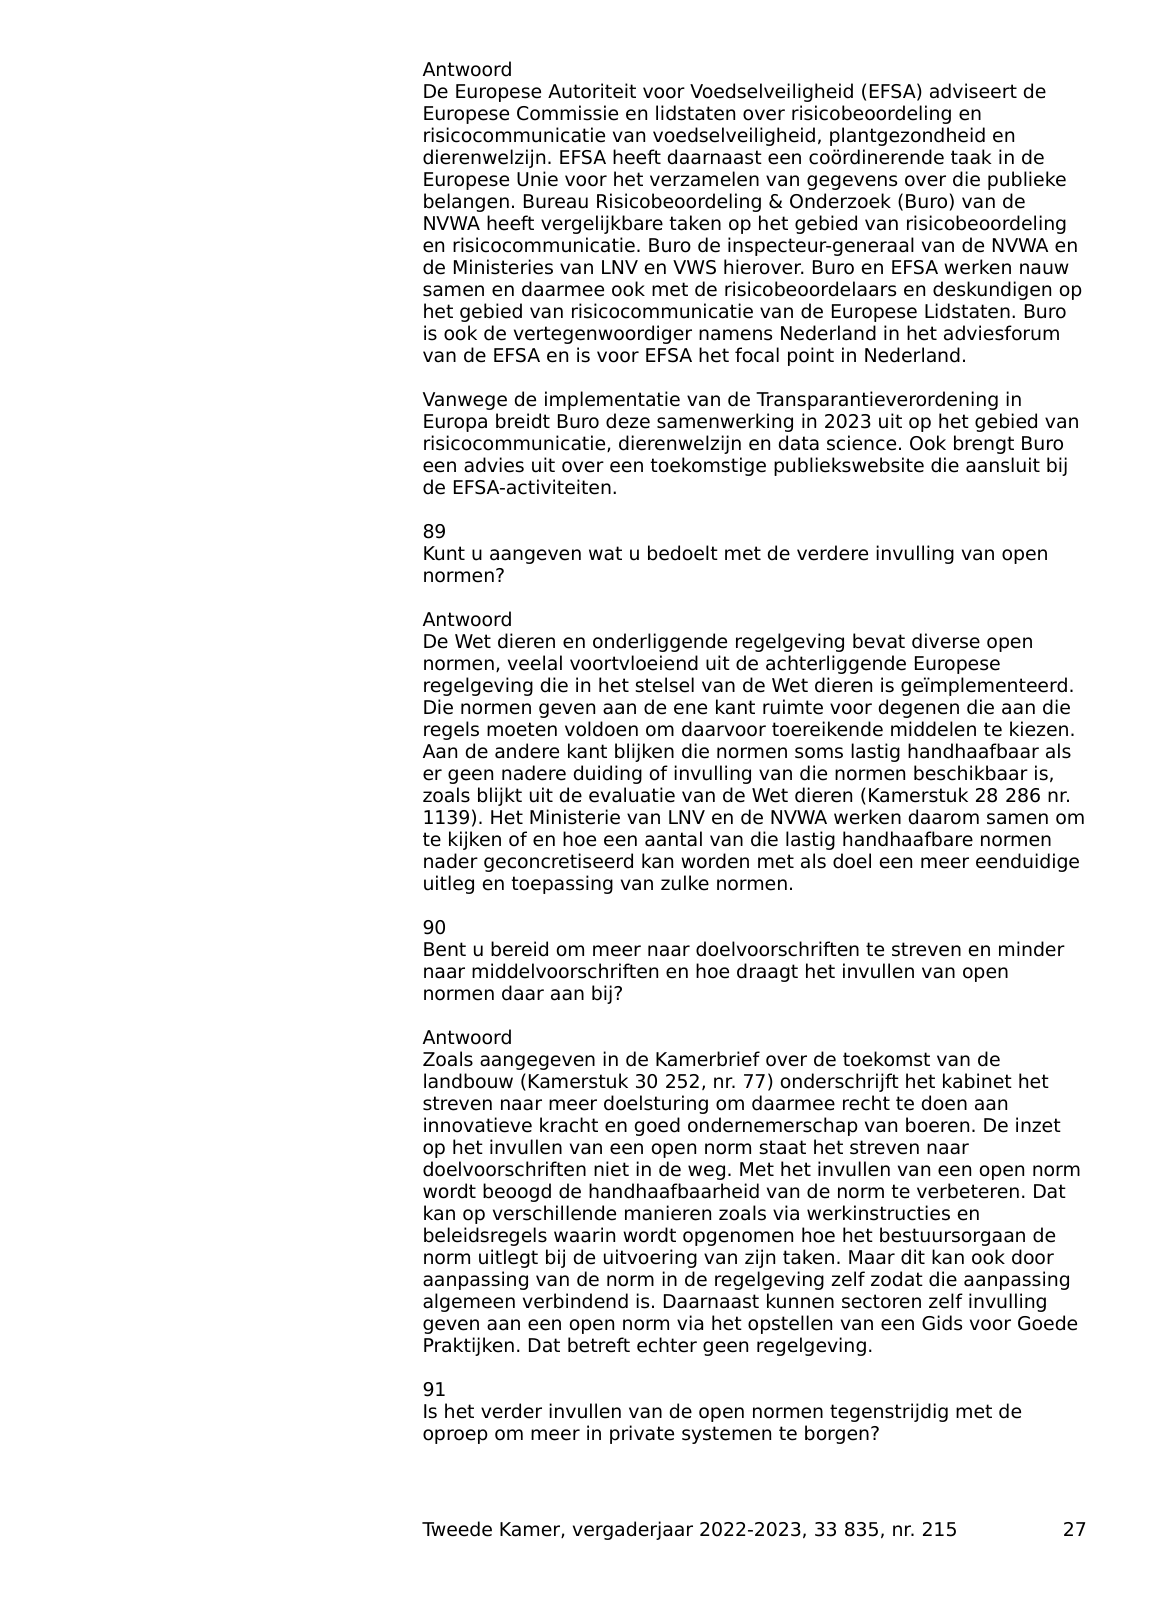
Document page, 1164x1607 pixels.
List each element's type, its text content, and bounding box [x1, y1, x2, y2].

text Kunt u aangeven wat u bedoelt met de verdere invulling van open normen? [422, 543, 1087, 587]
text De Wet dieren en onderliggende regelgeving bevat diverse open normen, veelal voortvloeiend uit de achterliggende Europese regelgeving die in het stelsel van de Wet dieren is geïmplementeerd. Die normen geven aan de ene kant ruimte voor degenen die aan die regels moeten voldoen om daarvoor toereikende middelen te kiezen. Aan de andere kant blijken die normen soms lastig handhaafbaar als er geen nadere duiding of invulling van die normen beschikbaar is, zoals blijkt uit de evaluatie van de Wet dieren (Kamerstuk 28 286 nr. 1139). Het Ministerie van LNV en de NVWA werken daarom samen om te kijken of en hoe een aantal van die lastig handhaafbare normen nader geconcretiseerd kan worden met als doel een meer eenduidige uitleg en toepassing van zulke normen. [422, 631, 1087, 895]
text Antwoord [422, 609, 1087, 631]
text 91 [422, 1379, 1087, 1401]
text Vanwege de implementatie van de Transparantieverordening in Europa breidt Buro deze samenwerking in 2023 uit op het gebied van risicocommunicatie, dierenwelzijn en data science. Ook brengt Buro een advies uit over een toekomstige publiekswebsite die aansluit bij de EFSA-activiteiten. [422, 389, 1087, 499]
text Antwoord [422, 1027, 1087, 1049]
text 90 [422, 917, 1087, 939]
text Bent u bereid om meer naar doelvoorschriften te streven en minder naar middelvoorschriften en hoe draagt het invullen van open normen daar aan bij? [422, 939, 1087, 1005]
text 89 [422, 521, 1087, 543]
text Is het verder invullen van de open normen tegenstrijdig met de oproep om meer in private systemen te borgen? [422, 1401, 1087, 1445]
text De Europese Autoriteit voor Voedselveiligheid (EFSA) adviseert de Europese Commissie en lidstaten over risicobeoordeling en risicocommunicatie van voedselveiligheid, plantgezondheid en dierenwelzijn. EFSA heeft daarnaast een coördinerende taak in de Europese Unie voor het verzamelen van gegevens over die publieke belangen. Bureau Risicobeoordeling & Onderzoek (Buro) van de NVWA heeft vergelijkbare taken op het gebied van risicobeoordeling en risicocommunicatie. Buro de inspecteur-generaal van de NVWA en de Ministeries van LNV en VWS hierover. Buro en EFSA werken nauw samen en daarmee ook met de risicobeoordelaars en deskundigen op het gebied van risicocommunicatie van de Europese Lidstaten. Buro is ook de vertegenwoordiger namens Nederland in het adviesforum van de EFSA en is voor EFSA het focal point in Nederland. [422, 81, 1087, 367]
text Antwoord [422, 59, 1087, 81]
text Zoals aangegeven in de Kamerbrief over de toekomst van de landbouw (Kamerstuk 30 252, nr. 77) onderschrijft het kabinet het streven naar meer doelsturing om daarmee recht te doen aan innovatieve kracht en goed ondernemerschap van boeren. De inzet op het invullen van een open norm staat het streven naar doelvoorschriften niet in de weg. Met het invullen van een open norm wordt beoogd de handhaafbaarheid van de norm te verbeteren. Dat kan op verschillende manieren zoals via werkinstructies en beleidsregels waarin wordt opgenomen hoe het bestuursorgaan de norm uitlegt bij de uitvoering van zijn taken. Maar dit kan ook door aanpassing van de norm in de regelgeving zelf zodat die aanpassing algemeen verbindend is. Daarnaast kunnen sectoren zelf invulling geven aan een open norm via het opstellen van een Gids voor Goede Praktijken. Dat betreft echter geen regelgeving. [422, 1049, 1087, 1357]
